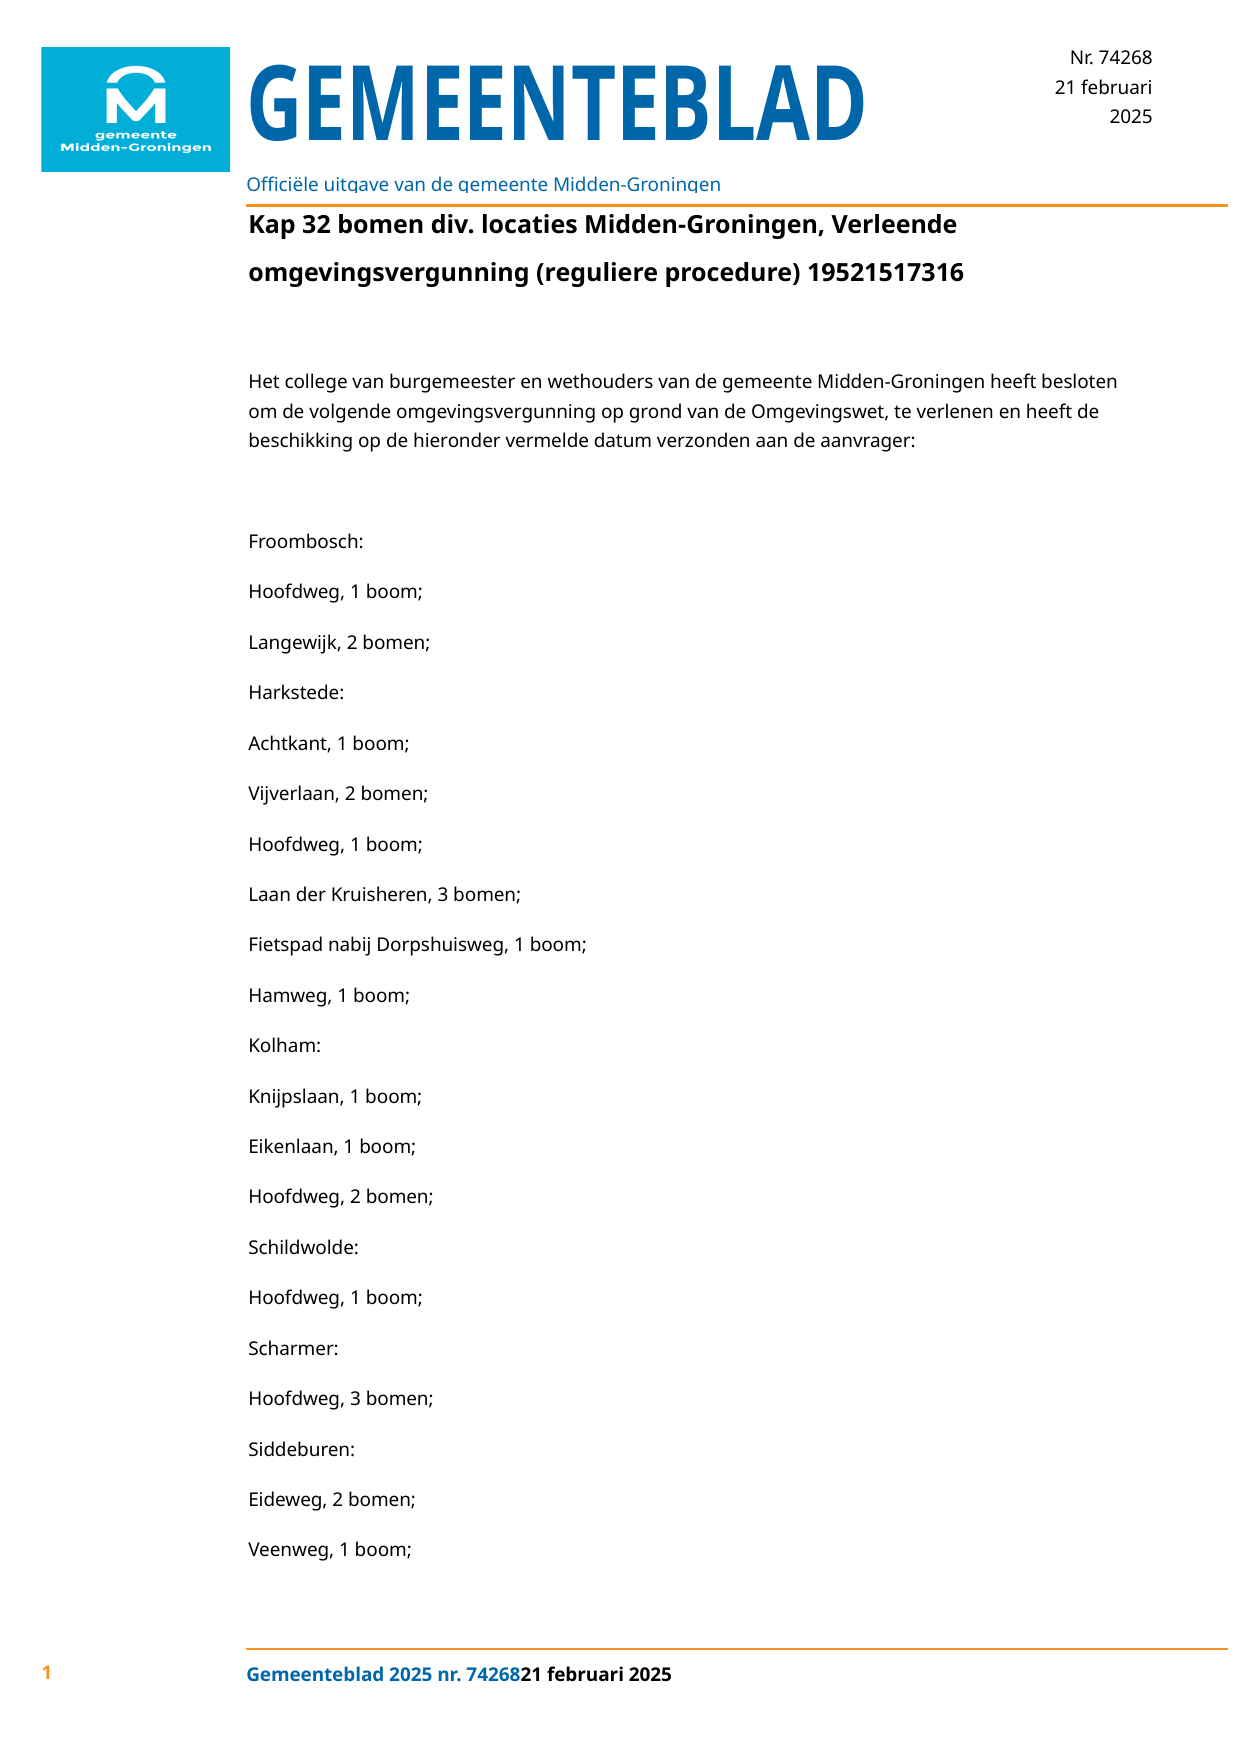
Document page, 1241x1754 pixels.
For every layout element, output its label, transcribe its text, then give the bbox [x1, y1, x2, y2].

text Kap 32 bomen div. locaties Midden-Groningen, Verleende omgevingsvergunning (reguliere procedure) 19521517316 [248, 207, 1152, 288]
text Scharmer: [248, 1335, 1152, 1361]
text Laan der Kruisheren, 3 bomen; [248, 881, 1152, 907]
text Veenweg, 1 boom; [248, 1537, 1152, 1562]
picture [107, 89, 165, 122]
picture [184, 146, 190, 153]
text Vijverlaan, 2 bomen; [248, 780, 1152, 806]
text Hoofdweg, 1 boom; [248, 831, 1152, 857]
picture [108, 66, 164, 82]
text Hoofdweg, 1 boom; [248, 1284, 1152, 1310]
text Achtkant, 1 boom; [248, 730, 1152, 756]
text Langewijk, 2 bomen; [248, 629, 1152, 655]
text Hoofdweg, 3 bomen; [248, 1385, 1152, 1411]
text Siddeburen: [248, 1436, 1152, 1462]
text Eideweg, 2 bomen; [248, 1486, 1152, 1512]
text Kolham: [248, 1032, 1152, 1058]
text Het college van burgemeester en wethouders van de gemeente Midden-Groningen heeft besloten om de volgende omgevingsvergunning op grond van de Omgevingswet, te verlenen en heeft de beschikking op de hieronder vermelde datum verzonden aan de aanvrager: [248, 368, 1152, 453]
text Hoofdweg, 1 boom; [248, 579, 1152, 604]
text Hoofdweg, 2 bomen; [248, 1184, 1152, 1209]
text Harkstede: [248, 679, 1152, 705]
text Froombosch: [248, 528, 1152, 554]
text Fietspad nabij Dorpshuisweg, 1 boom; [248, 932, 1152, 957]
text Schildwolde: [248, 1234, 1152, 1260]
text Eikenlaan, 1 boom; [248, 1133, 1152, 1159]
text Knijpslaan, 1 boom; [248, 1083, 1152, 1109]
text Hamweg, 1 boom; [248, 982, 1152, 1008]
